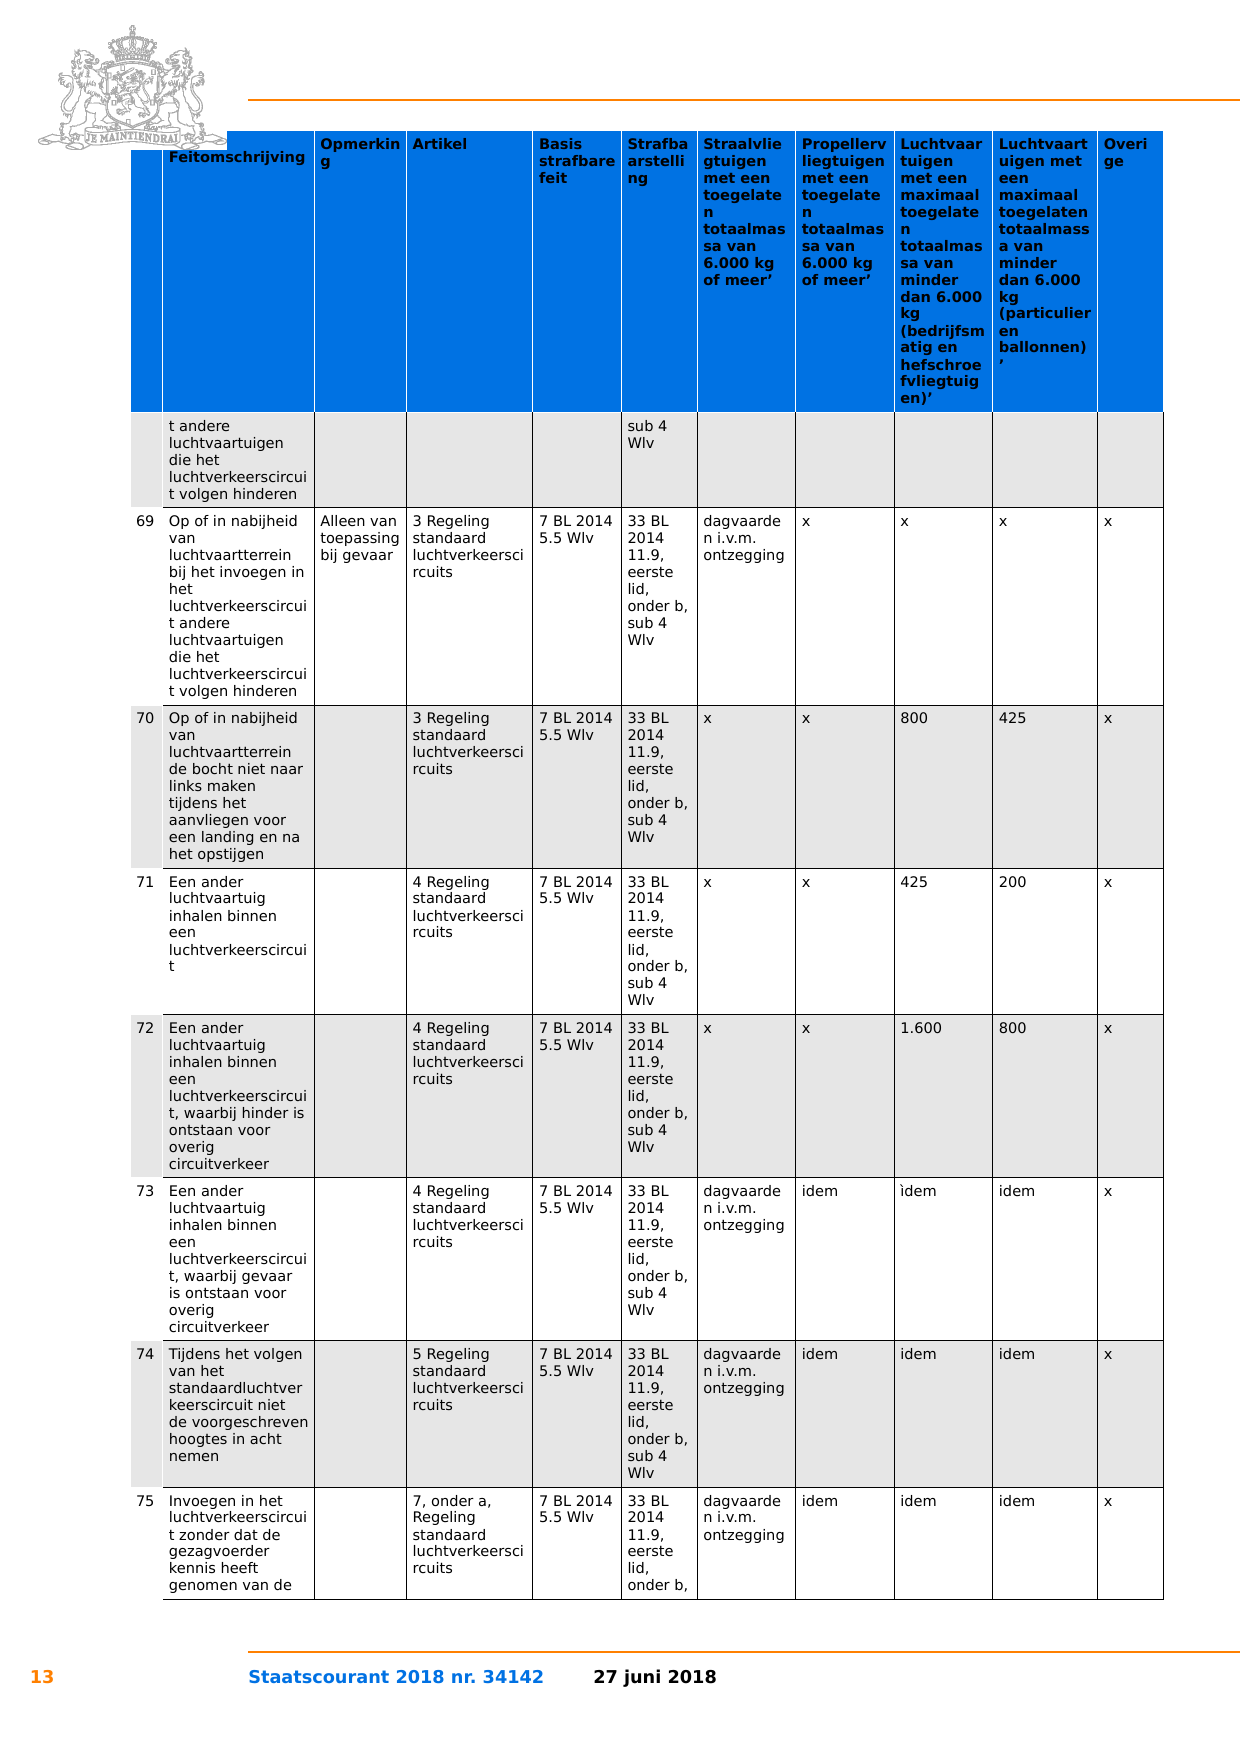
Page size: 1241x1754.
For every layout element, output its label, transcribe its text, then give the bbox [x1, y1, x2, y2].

table_cell dagvaarden i.v.m. ontzegging [698, 1341, 795, 1487]
table_cell x [796, 1015, 894, 1177]
table_cell dagvaarden i.v.m. ontzegging [698, 1178, 795, 1340]
table_cell 200 [993, 869, 1097, 1014]
table_cell 3 Regeling standaard luchtverkeerscircuits [407, 706, 532, 868]
table_cell x [895, 508, 992, 704]
table_cell [796, 413, 894, 507]
table_cell 5 Regeling standaard luchtverkeerscircuits [407, 1341, 532, 1487]
table_header Feitomschrijving [163, 131, 314, 412]
table_cell [1098, 413, 1163, 507]
table_cell x [1098, 706, 1163, 868]
table_cell [315, 1488, 406, 1599]
table_cell Tijdens het volgen van het standaardluchtverkeerscircuit niet de voorgeschreven hoogtes in acht nemen [163, 1341, 314, 1487]
table_cell x [698, 706, 795, 868]
table_cell t andere luchtvaartuigen die het luchtverkeerscircuit volgen hinderen [163, 413, 314, 507]
table_cell 33 BL 2014 11.9, eerste lid, onder b, sub 4 Wlv [622, 1341, 697, 1487]
table_cell Alleen van toepassing bij gevaar [315, 508, 406, 704]
table_cell x [1098, 869, 1163, 1014]
table_cell [315, 869, 406, 1014]
table_cell 69 [131, 508, 162, 704]
table_cell idem [796, 1178, 894, 1340]
table_header Straalvliegtuigen met een toegelaten totaalmassa van 6.000 kg of meer’ [698, 131, 795, 412]
table_cell 33 BL 2014 11.9, eerste lid, onder b, sub 4 Wlv [622, 869, 697, 1014]
picture [38, 25, 227, 150]
table_cell idem [993, 1341, 1097, 1487]
table_cell 33 BL 2014 11.9, eerste lid, onder b, sub 4 Wlv [622, 706, 697, 868]
table_cell idem [796, 1488, 894, 1599]
table_cell idem [993, 1178, 1097, 1340]
table_cell x [993, 508, 1097, 704]
table_cell 74 [131, 1341, 162, 1487]
table_cell 7 BL 2014 5.5 Wlv [533, 1488, 621, 1599]
table_cell x [1098, 1015, 1163, 1177]
table_cell [131, 413, 162, 507]
table_cell x [698, 1015, 795, 1177]
table_cell [533, 413, 621, 507]
table_cell Op of in nabijheid van luchtvaartterrein de bocht niet naar links maken tijdens het aanvliegen voor een landing en na het opstijgen [163, 706, 314, 868]
table_cell ìdem [895, 1178, 992, 1340]
table_cell 7 BL 2014 5.5 Wlv [533, 1341, 621, 1487]
table_cell [315, 1178, 406, 1340]
table_header Luchtvaartuigen met een maximaal toegelaten totaalmassa van minder dan 6.000 kg (particulier en ballonnen)’ [993, 131, 1097, 412]
table_cell [315, 706, 406, 868]
table_cell 4 Regeling standaard luchtverkeerscircuits [407, 869, 532, 1014]
table_header Opmerking [315, 131, 406, 412]
table_cell [315, 413, 406, 507]
table_cell 33 BL 2014 11.9, eerste lid, onder b, sub 4 Wlv [622, 508, 697, 704]
table_cell idem [895, 1341, 992, 1487]
table_cell 1.600 [895, 1015, 992, 1177]
table_cell [993, 413, 1097, 507]
table_cell 72 [131, 1015, 162, 1177]
table_cell 7 BL 2014 5.5 Wlv [533, 508, 621, 704]
table_cell 425 [895, 869, 992, 1014]
table_cell x [796, 706, 894, 868]
table_cell idem [993, 1488, 1097, 1599]
table_cell idem [895, 1488, 992, 1599]
table_cell Een ander luchtvaartuig inhalen binnen een luchtverkeerscircuit [163, 869, 314, 1014]
table_cell [315, 1341, 406, 1487]
table_cell 73 [131, 1178, 162, 1340]
table_cell dagvaarden i.v.m. ontzegging [698, 508, 795, 704]
table_cell [315, 1015, 406, 1177]
table_cell 7, onder a, Regeling standaard luchtverkeerscircuits [407, 1488, 532, 1599]
table_cell dagvaarden i.v.m. ontzegging [698, 1488, 795, 1599]
table_header Propellervliegtuigen met een toegelaten totaalmassa van 6.000 kg of meer’ [796, 131, 894, 412]
table_header Strafbaarstelling [622, 131, 697, 412]
table_cell 7 BL 2014 5.5 Wlv [533, 706, 621, 868]
table_cell Een ander luchtvaartuig inhalen binnen een luchtverkeerscircuit, waarbij hinder is ontstaan voor overig circuitverkeer [163, 1015, 314, 1177]
table_cell 33 BL 2014 11.9, eerste lid, onder b, sub 4 Wlv [622, 1015, 697, 1177]
table_cell 7 BL 2014 5.5 Wlv [533, 1178, 621, 1340]
table_cell 4 Regeling standaard luchtverkeerscircuits [407, 1178, 532, 1340]
table_cell idem [796, 1341, 894, 1487]
table_cell 70 [131, 706, 162, 868]
table_cell 7 BL 2014 5.5 Wlv [533, 869, 621, 1014]
table_cell 33 BL 2014 11.9, eerste lid, onder b, [622, 1488, 697, 1599]
table_cell 800 [895, 706, 992, 868]
table_cell 7 BL 2014 5.5 Wlv [533, 1015, 621, 1177]
table_cell x [1098, 508, 1163, 704]
table_cell 33 BL 2014 11.9, eerste lid, onder b, sub 4 Wlv [622, 1178, 697, 1340]
table_cell x [796, 869, 894, 1014]
table_cell x [1098, 1488, 1163, 1599]
table_cell 425 [993, 706, 1097, 868]
table_header Luchtvaartuigen met een maximaal toegelaten totaalmassa van minder dan 6.000 kg (bedrijfsmatig en hefschroefvliegtuigen)’ [895, 131, 992, 412]
table_header Artikel [407, 131, 532, 412]
table_cell 3 Regeling standaard luchtverkeerscircuits [407, 508, 532, 704]
table_header [131, 150, 162, 412]
table_cell 75 [131, 1488, 162, 1599]
table_cell Een ander luchtvaartuig inhalen binnen een luchtverkeerscircuit, waarbij gevaar is ontstaan voor overig circuitverkeer [163, 1178, 314, 1340]
table_cell 4 Regeling standaard luchtverkeerscircuits [407, 1015, 532, 1177]
table_cell sub 4 Wlv [622, 413, 697, 507]
table_cell 800 [993, 1015, 1097, 1177]
table_cell Op of in nabijheid van luchtvaartterrein bij het invoegen in het luchtverkeerscircuit andere luchtvaartuigen die het luchtverkeerscircuit volgen hinderen [163, 508, 314, 704]
table_cell x [1098, 1178, 1163, 1340]
table_cell 71 [131, 869, 162, 1014]
table_header Basis strafbare feit [533, 131, 621, 412]
table_cell x [1098, 1341, 1163, 1487]
table_header Overige [1098, 131, 1163, 412]
table_cell Invoegen in het luchtverkeerscircuit zonder dat de gezagvoerder kennis heeft genomen van de [163, 1488, 314, 1599]
table_cell [698, 413, 795, 507]
table_cell x [796, 508, 894, 704]
table_cell [895, 413, 992, 507]
table_cell [407, 413, 532, 507]
table_cell x [698, 869, 795, 1014]
